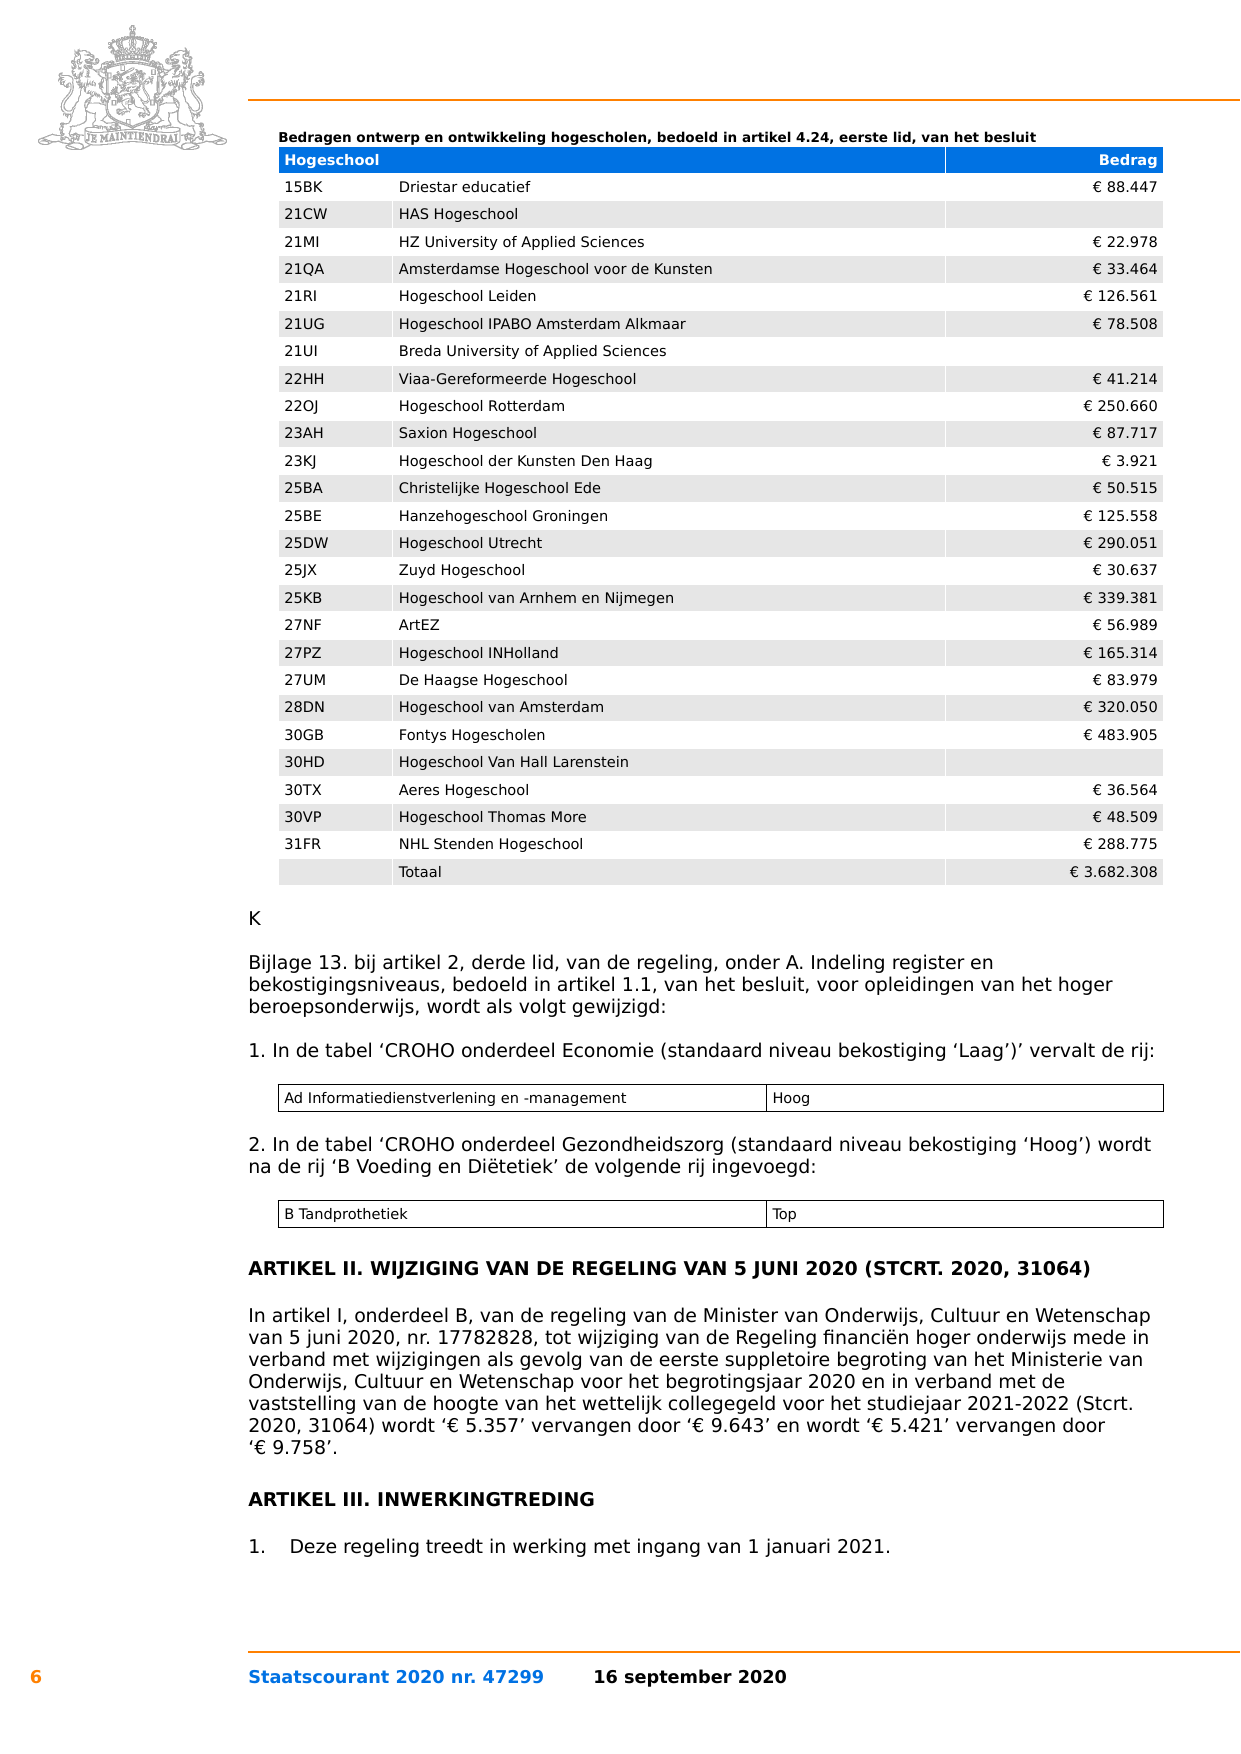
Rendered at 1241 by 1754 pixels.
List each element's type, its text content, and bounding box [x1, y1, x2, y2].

table_cell 21MI [279, 229, 392, 255]
table_cell 21CW [279, 201, 392, 228]
table_cell € 483.905 [946, 722, 1163, 748]
table_cell € 125.558 [946, 503, 1163, 529]
table_cell HAS Hogeschool [393, 201, 945, 228]
table_cell Breda University of Applied Sciences [393, 339, 945, 365]
table_cell 23KJ [279, 448, 392, 474]
table_cell € 126.561 [946, 284, 1163, 310]
text 1. In de tabel ‘CROHO onderdeel Economie (standaard niveau bekostiging ‘Laag’)’ vervalt de rij: [248, 1040, 1163, 1062]
table_cell € 22.978 [946, 229, 1163, 255]
table_cell € 56.989 [946, 613, 1163, 639]
table_cell Zuyd Hogeschool [393, 558, 945, 584]
table_cell 31FR [279, 832, 392, 858]
table_cell € 3.921 [946, 448, 1163, 474]
table_cell Hanzehogeschool Groningen [393, 503, 945, 529]
table_cell 25BE [279, 503, 392, 529]
table_cell € 30.637 [946, 558, 1163, 584]
table_cell 27NF [279, 613, 392, 639]
subtitle ARTIKEL III. INWERKINGTREDING [248, 1489, 1163, 1511]
table_cell Hogeschool IPABO Amsterdam Alkmaar [393, 311, 945, 337]
picture [38, 25, 227, 150]
text K [248, 908, 1163, 930]
table_cell ArtEZ [393, 613, 945, 639]
table_cell € 87.717 [946, 421, 1163, 447]
table_cell € 288.775 [946, 832, 1163, 858]
table_cell € 250.660 [946, 393, 1163, 419]
table_cell 27PZ [279, 640, 392, 666]
table_cell Fontys Hogescholen [393, 722, 945, 748]
table_cell 22HH [279, 366, 392, 392]
text 1. Deze regeling treedt in werking met ingang van 1 januari 2021. [248, 1536, 1163, 1558]
table_cell € 33.464 [946, 256, 1163, 283]
table_cell Hogeschool Leiden [393, 284, 945, 310]
table_cell HZ University of Applied Sciences [393, 229, 945, 255]
table_header B Tandprothetiek [279, 1201, 766, 1227]
table_cell Hogeschool Van Hall Larenstein [393, 749, 945, 776]
text Bijlage 13. bij artikel 2, derde lid, van de regeling, onder A. Indeling register en bekostigingsniveaus, bedoeld in artikel 1.1, van het besluit, voor opleidingen van het hoger beroepsonderwijs, wordt als volgt gewijzigd: [248, 952, 1163, 1018]
table_header Top [767, 1201, 1163, 1227]
table_cell € 36.564 [946, 777, 1163, 803]
table_cell 22OJ [279, 393, 392, 419]
table_cell 30GB [279, 722, 392, 748]
table_cell € 50.515 [946, 475, 1163, 502]
table_cell 25DW [279, 530, 392, 557]
table_cell Hogeschool der Kunsten Den Haag [393, 448, 945, 474]
table_cell [946, 201, 1163, 228]
table_header Hoog [767, 1085, 1163, 1111]
table_cell 30VP [279, 804, 392, 831]
table_cell Viaa-Gereformeerde Hogeschool [393, 366, 945, 392]
table_cell 27UM [279, 667, 392, 693]
table_cell Hogeschool INHolland [393, 640, 945, 666]
table_cell 25KB [279, 585, 392, 611]
table_cell [946, 749, 1163, 776]
table_cell Aeres Hogeschool [393, 777, 945, 803]
table_cell € 165.314 [946, 640, 1163, 666]
table_cell De Haagse Hogeschool [393, 667, 945, 693]
table_cell Driestar educatief [393, 174, 945, 200]
table_cell Bedrag [946, 147, 1163, 173]
table_cell Hogeschool van Amsterdam [393, 695, 945, 721]
table_cell Amsterdamse Hogeschool voor de Kunsten [393, 256, 945, 283]
table_cell 30TX [279, 777, 392, 803]
text 2. In de tabel ‘CROHO onderdeel Gezondheidszorg (standaard niveau bekostiging ‘Hoog’) wordt na de rij ‘B Voeding en Diëtetiek’ de volgende rij ingevoegd: [248, 1134, 1163, 1178]
table_cell Saxion Hogeschool [393, 421, 945, 447]
table_cell 23AH [279, 421, 392, 447]
table_cell Christelijke Hogeschool Ede [393, 475, 945, 502]
table_cell € 339.381 [946, 585, 1163, 611]
table_cell 25BA [279, 475, 392, 502]
text In artikel I, onderdeel B, van de regeling van de Minister van Onderwijs, Cultuur en Wetenschap van 5 juni 2020, nr. 17782828, tot wijziging van de Regeling financiën hoger onderwijs mede in verband met wijzigingen als gevolg van de eerste suppletoire begroting van het Ministerie van Onderwijs, Cultuur en Wetenschap voor het begrotingsjaar 2020 en in verband met de vaststelling van de hoogte van het wettelijk collegegeld voor het studiejaar 2021-2022 (Stcrt. 2020, 31064) wordt ‘€ 5.357’ vervangen door ‘€ 9.643’ en wordt ‘€ 5.421’ vervangen door ‘€ 9.758’. [248, 1305, 1163, 1459]
table_cell Hogeschool Thomas More [393, 804, 945, 831]
table_cell 21UI [279, 339, 392, 365]
table_header Ad Informatiedienstverlening en -management [279, 1085, 766, 1111]
table_cell 25JX [279, 558, 392, 584]
table_cell NHL Stenden Hogeschool [393, 832, 945, 858]
table_cell € 3.682.308 [946, 859, 1163, 885]
table_cell Hogeschool [279, 147, 945, 173]
table_cell 21RI [279, 284, 392, 310]
table_cell 15BK [279, 174, 392, 200]
table_cell € 320.050 [946, 695, 1163, 721]
table_cell Hogeschool van Arnhem en Nijmegen [393, 585, 945, 611]
table_cell € 48.509 [946, 804, 1163, 831]
table_header Bedragen ontwerp en ontwikkeling hogescholen, bedoeld in artikel 4.24, eerste lid, van het besluit [278, 130, 1163, 146]
table_cell € 83.979 [946, 667, 1163, 693]
subtitle ARTIKEL II. WIJZIGING VAN DE REGELING VAN 5 JUNI 2020 (STCRT. 2020, 31064) [248, 1258, 1163, 1280]
table_cell € 41.214 [946, 366, 1163, 392]
table_cell Hogeschool Utrecht [393, 530, 945, 557]
table_cell € 290.051 [946, 530, 1163, 557]
table_cell Totaal [393, 859, 945, 885]
table_cell [279, 859, 392, 885]
table_cell € 78.508 [946, 311, 1163, 337]
table_cell € 88.447 [946, 174, 1163, 200]
table_cell 21QA [279, 256, 392, 283]
table_cell Hogeschool Rotterdam [393, 393, 945, 419]
table_cell 30HD [279, 749, 392, 776]
table_cell 28DN [279, 695, 392, 721]
table_cell 21UG [279, 311, 392, 337]
table_cell [946, 339, 1163, 365]
